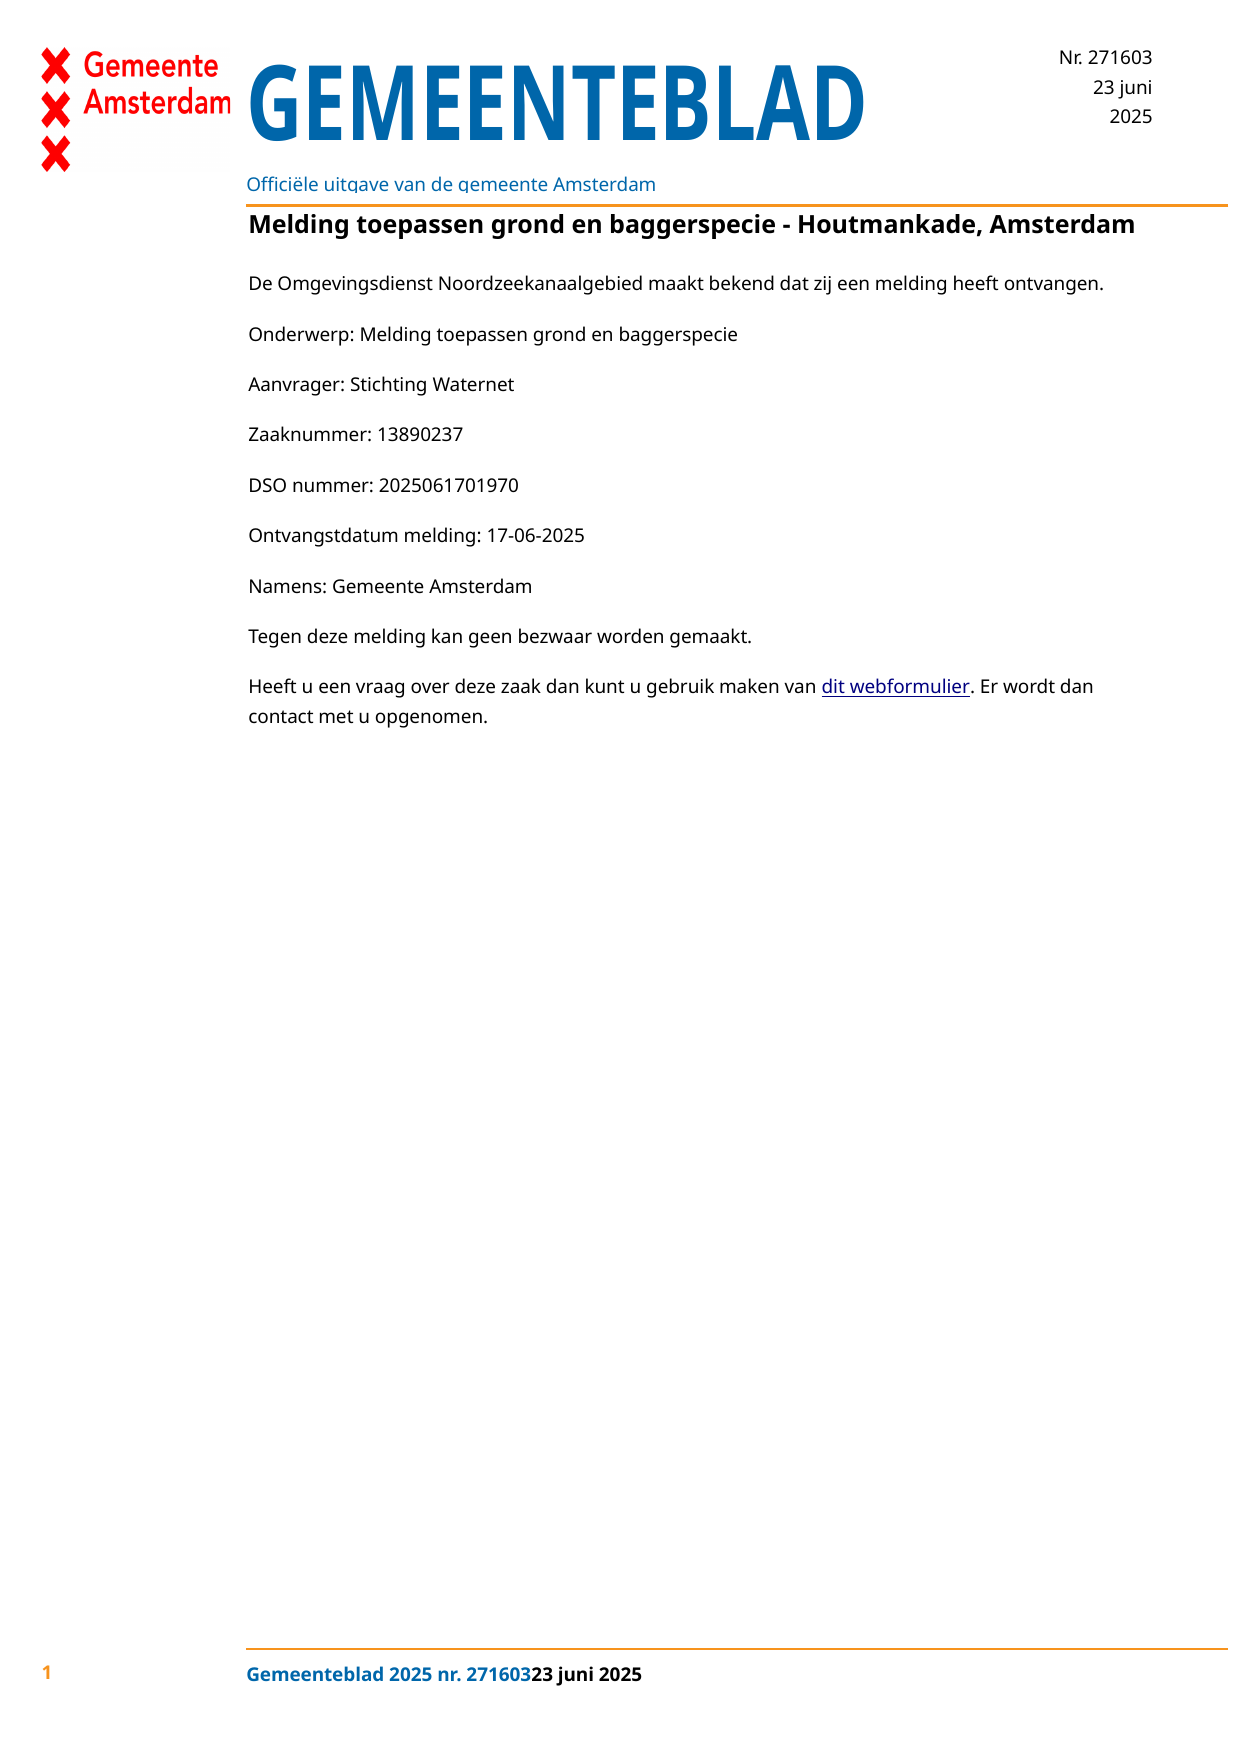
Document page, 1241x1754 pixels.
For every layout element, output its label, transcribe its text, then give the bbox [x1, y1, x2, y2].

text Melding toepassen grond en baggerspecie - Houtmankade, Amsterdam [248, 207, 1152, 241]
text Tegen deze melding kan geen bezwaar worden gemaakt. [248, 623, 1152, 649]
text Aanvrager: Stichting Waternet [248, 371, 1152, 397]
text Ontvangstdatum melding: 17-06-2025 [248, 522, 1152, 548]
text Onderwerp: Melding toepassen grond en baggerspecie [248, 321, 1152, 346]
picture [41, 47, 231, 172]
text De Omgevingsdienst Noordzeekanaalgebied maakt bekend dat zij een melding heeft ontvangen. [248, 270, 1152, 296]
text Heeft u een vraag over deze zaak dan kunt u gebruik maken van dit webformulier. Er wordt dan contact met u opgenomen. [248, 674, 1152, 729]
text Zaaknummer: 13890237 [248, 422, 1152, 447]
text DSO nummer: 2025061701970 [248, 472, 1152, 498]
text Namens: Gemeente Amsterdam [248, 573, 1152, 598]
